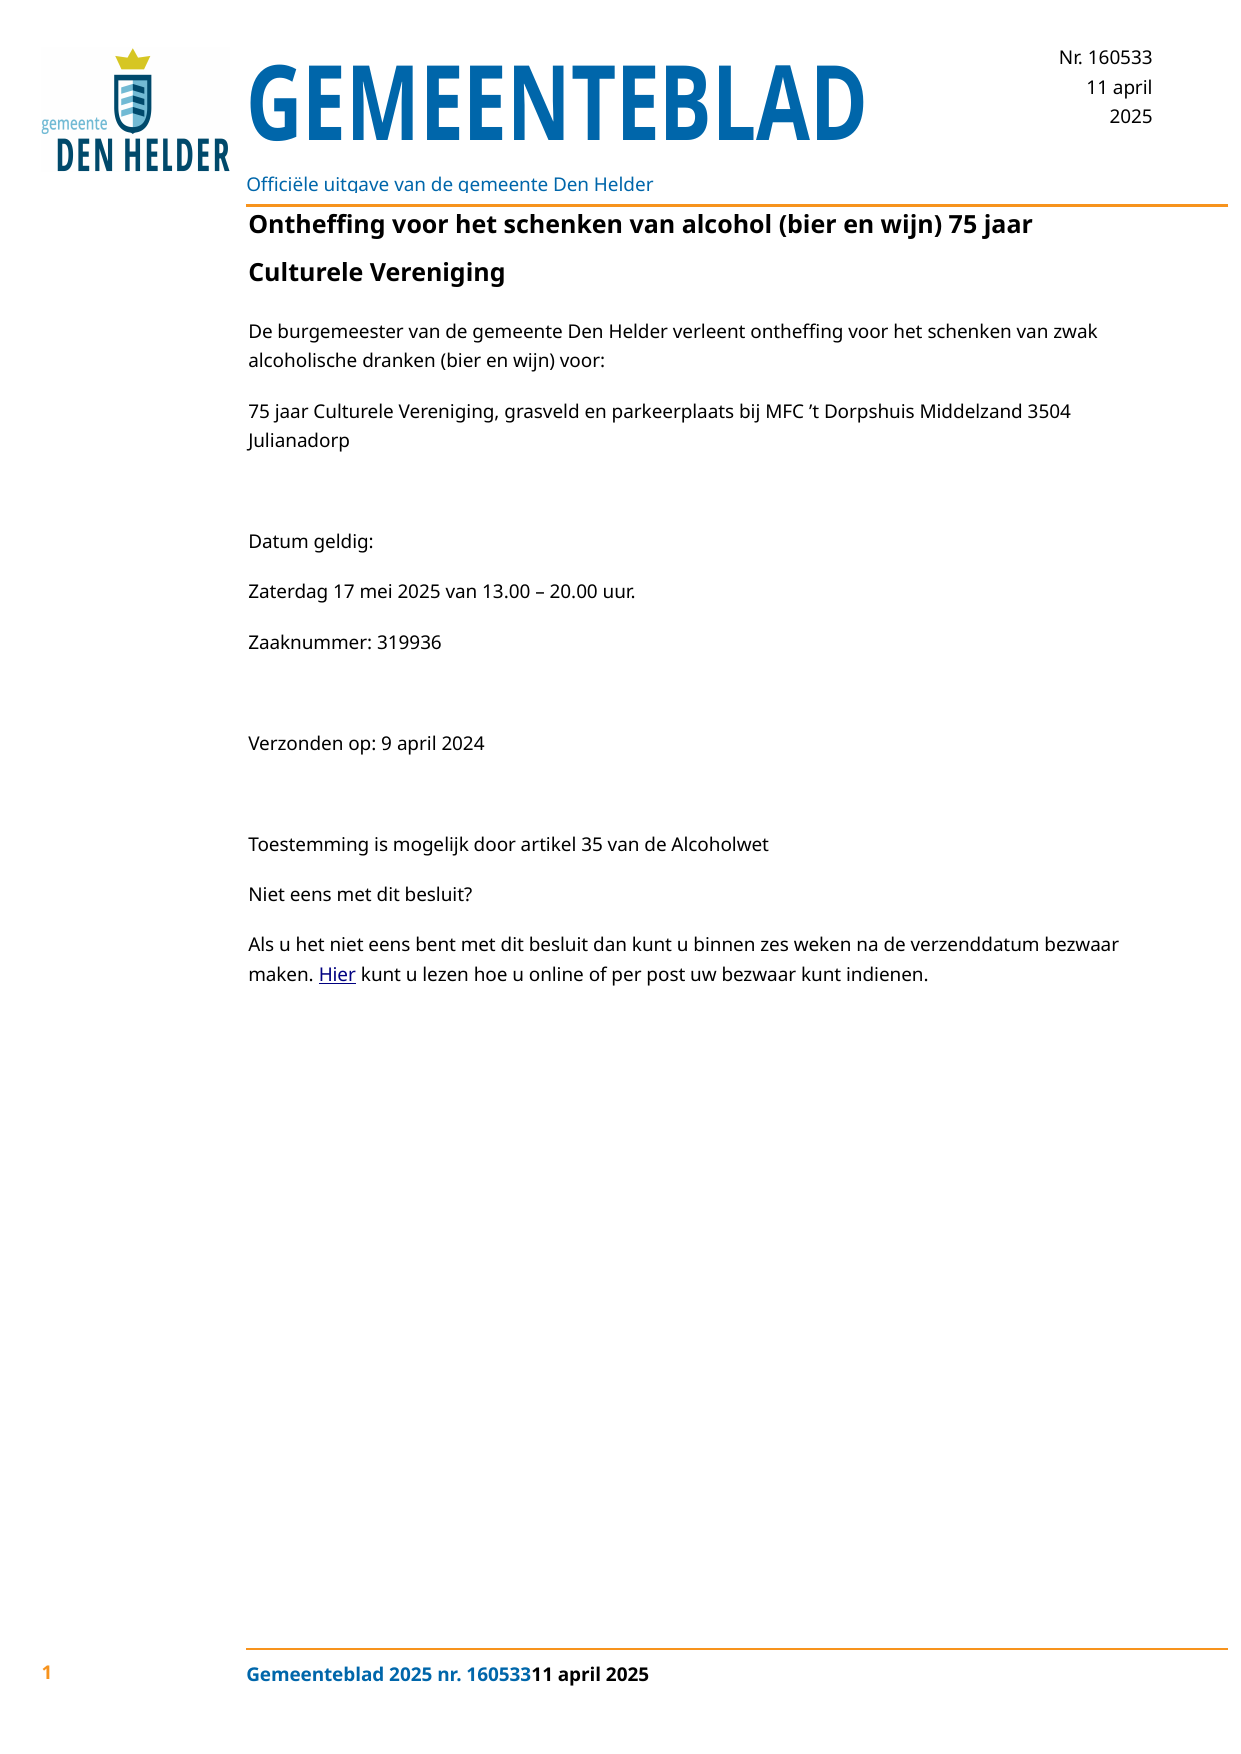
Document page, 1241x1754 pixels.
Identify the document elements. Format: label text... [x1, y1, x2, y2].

text Zaterdag 17 mei 2025 van 13.00 – 20.00 uur. [248, 579, 1152, 604]
text Ontheffing voor het schenken van alcohol (bier en wijn) 75 jaar Culturele Vereniging [248, 207, 1152, 288]
picture [63, 144, 68, 165]
picture [41, 47, 231, 172]
picture [220, 160, 224, 172]
text Datum geldig: [248, 528, 1152, 554]
text Niet eens met dit besluit? [248, 881, 1152, 907]
text De burgemeester van de gemeente Den Helder verleent ontheffing voor het schenken van zwak alcoholische dranken (bier en wijn) voor: [248, 318, 1152, 373]
picture [182, 144, 187, 165]
picture [130, 157, 135, 172]
text Toestemming is mogelijk door artikel 35 van de Alcoholwet [248, 831, 1152, 857]
text Verzonden op: 9 april 2024 [248, 730, 1152, 756]
text 75 jaar Culturele Vereniging, grasveld en parkeerplaats bij MFC ’t Dorpshuis Middelzand 3504 Julianadorp [248, 398, 1152, 453]
picture [100, 154, 106, 172]
text Zaaknummer: 319936 [248, 629, 1152, 655]
text Als u het niet eens bent met dit besluit dan kunt u binnen zes weken na de verzenddatum bezwaar maken. Hier kunt u lezen hoe u online of per post uw bezwaar kunt indienen. [248, 932, 1152, 987]
